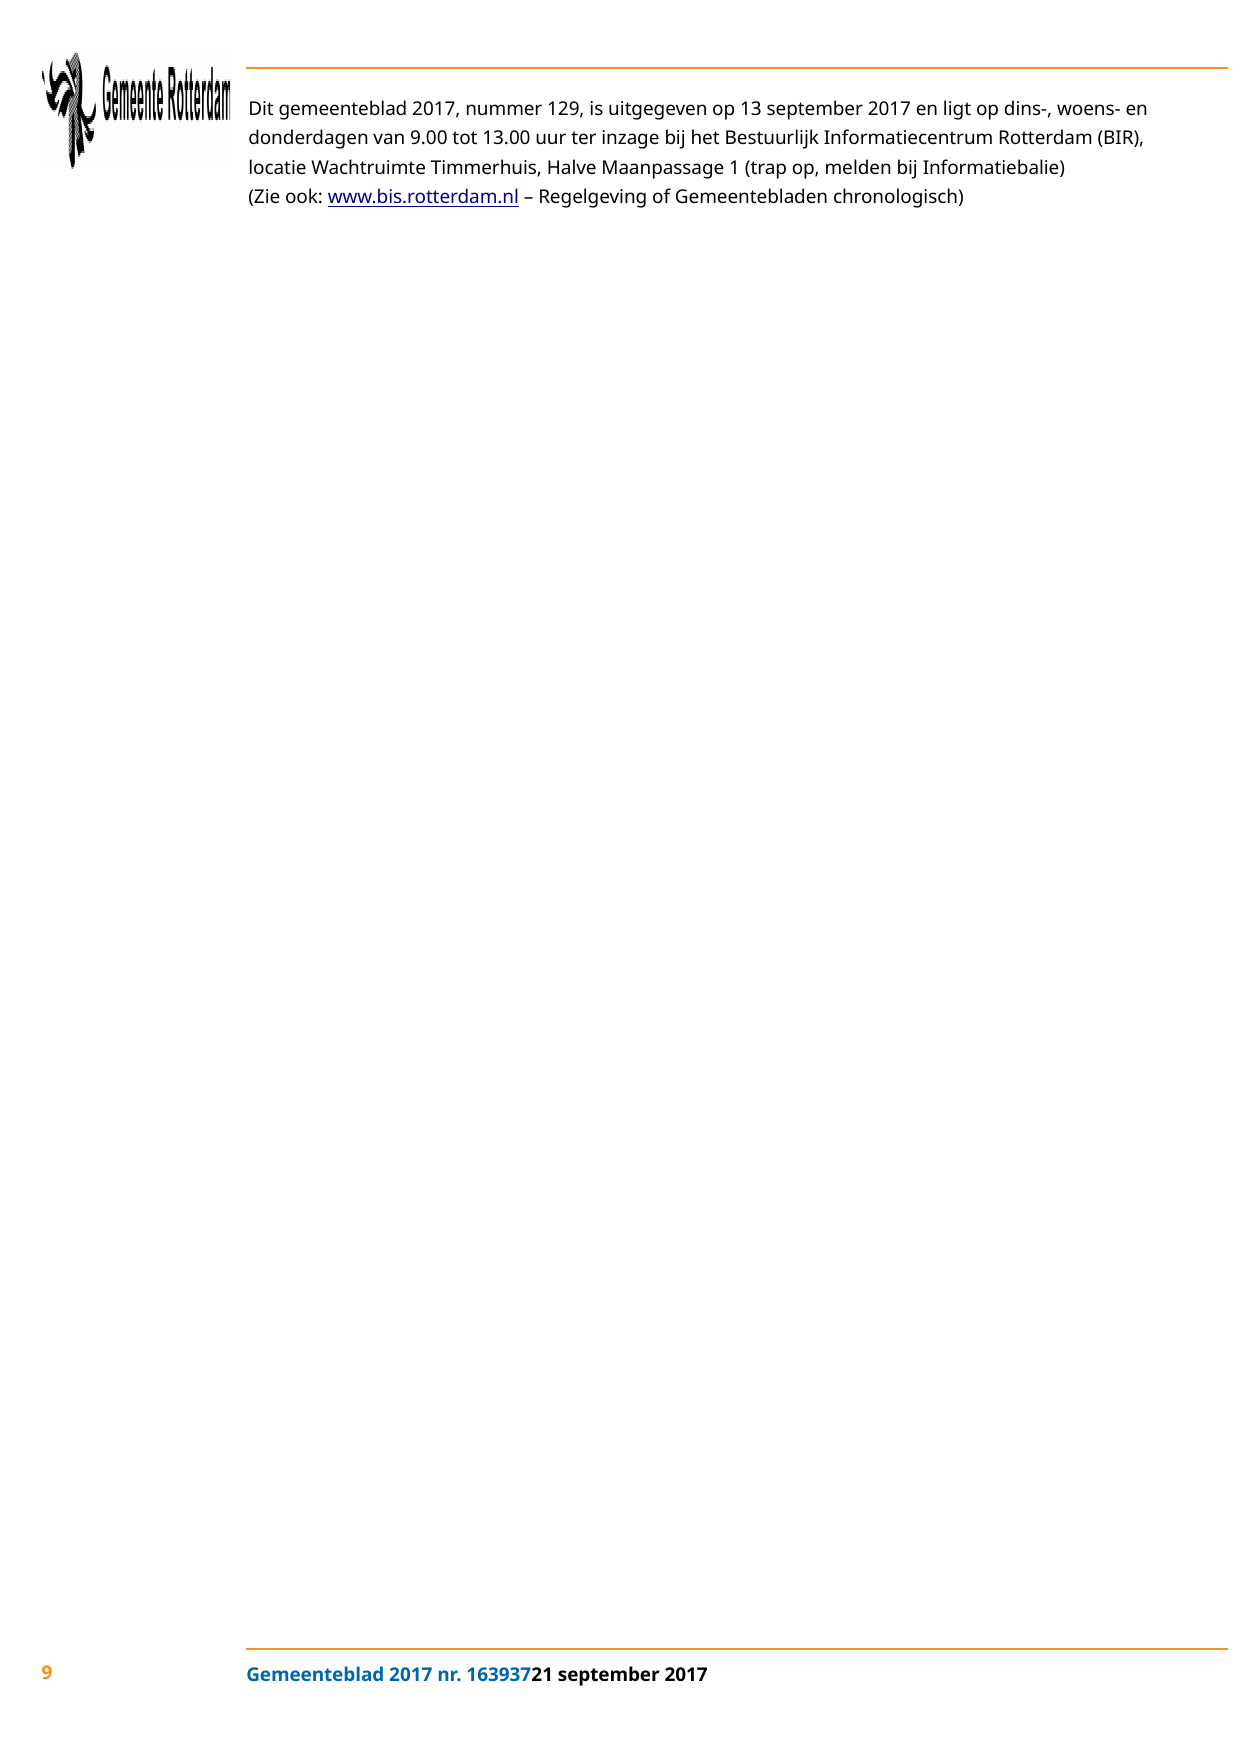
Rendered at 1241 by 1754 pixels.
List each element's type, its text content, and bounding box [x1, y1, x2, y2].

picture [41, 47, 231, 172]
text Dit gemeenteblad 2017, nummer 129, is uitgegeven op 13 september 2017 en ligt op dins-, woens- en donderdagen van 9.00 tot 13.00 uur ter inzage bij het Bestuurlijk Informatiecentrum Rotterdam (BIR), locatie Wachtruimte Timmerhuis, Halve Maanpassage 1 (trap op, melden bij Informatiebalie) [248, 95, 1152, 180]
text (Zie ook: www.bis.rotterdam.nl – Regelgeving of Gemeentebladen chronologisch) [248, 184, 1152, 209]
